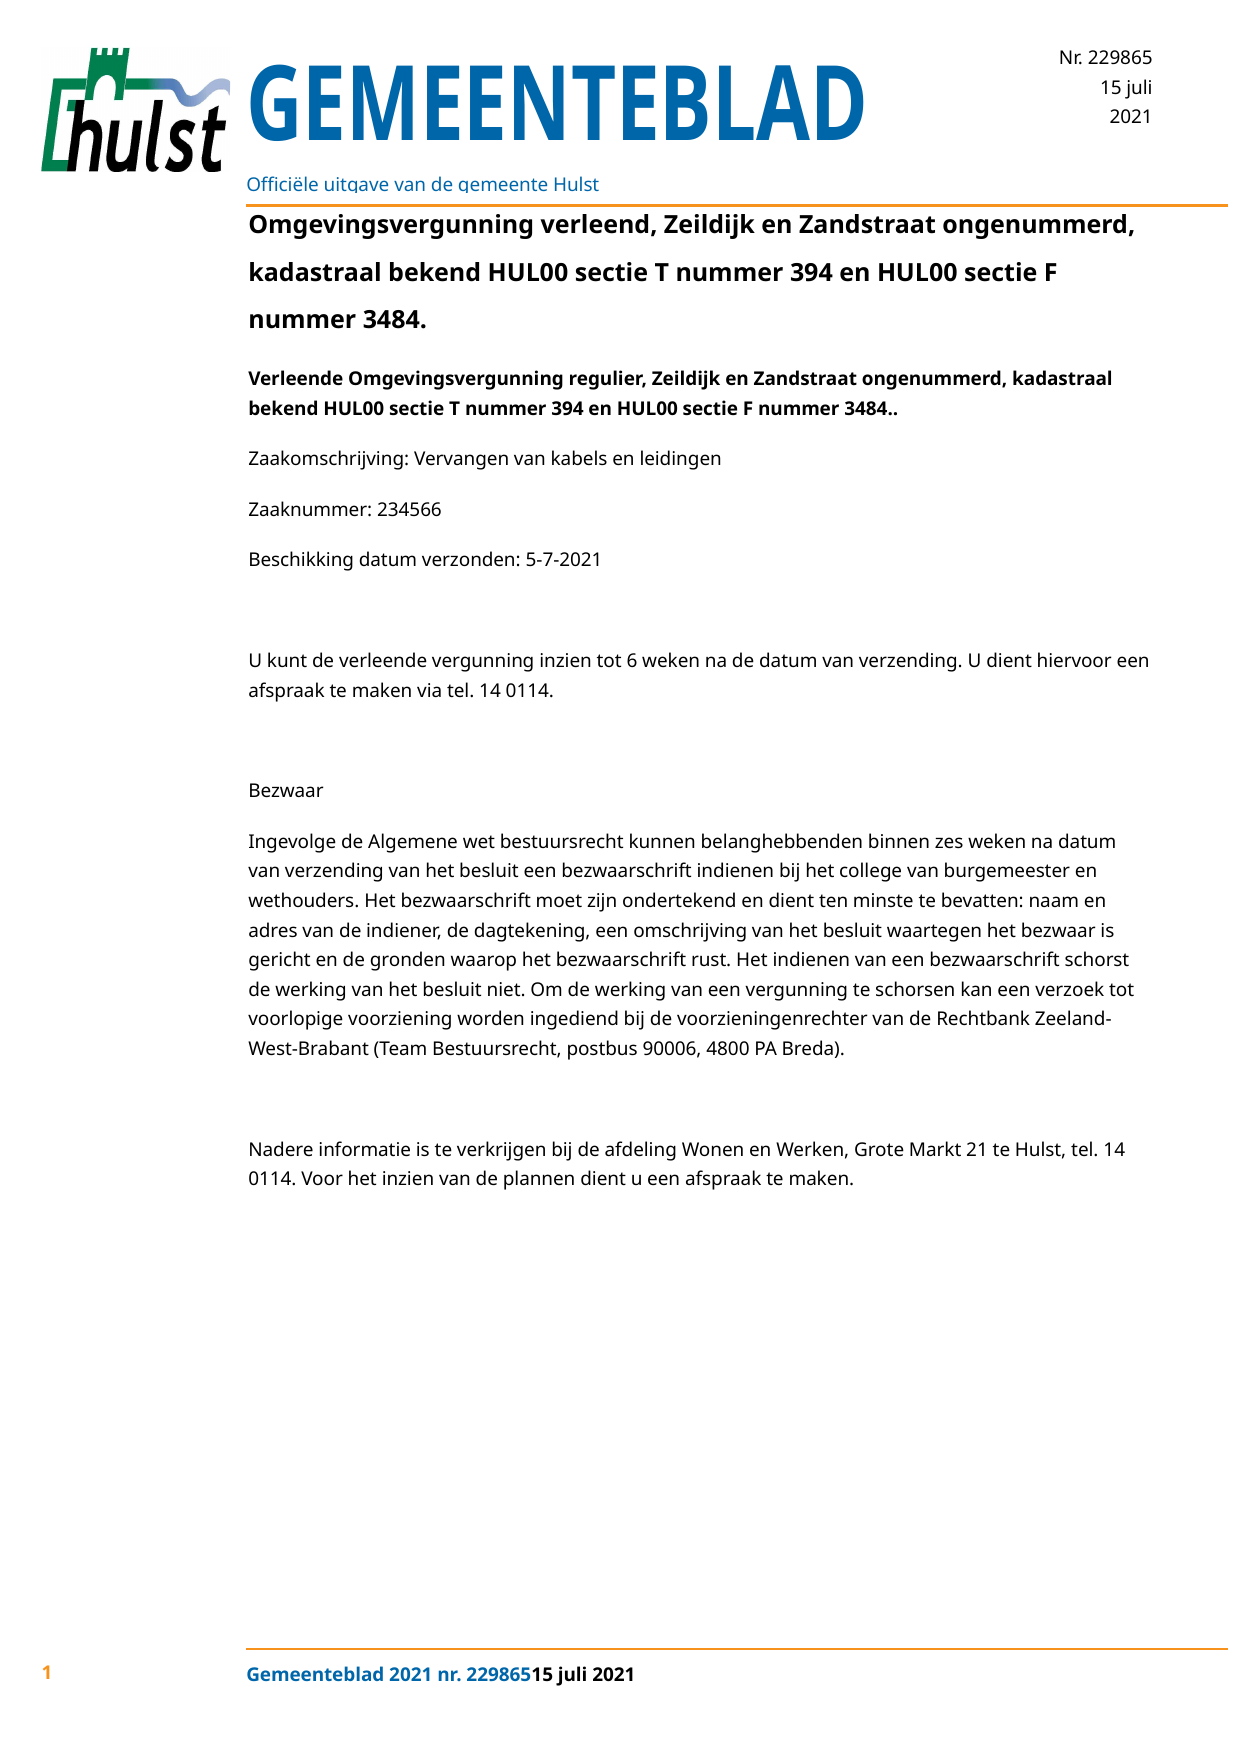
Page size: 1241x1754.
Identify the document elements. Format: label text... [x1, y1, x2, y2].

text Zaaknummer: 234566 [248, 496, 1152, 522]
text Bezwaar [248, 778, 1152, 803]
text Beschikking datum verzonden: 5-7-2021 [248, 546, 1152, 572]
text Ingevolge de Algemene wet bestuursrecht kunnen belanghebbenden binnen zes weken na datum van verzending van het besluit een bezwaarschrift indienen bij het college van burgemeester en wethouders. Het bezwaarschrift moet zijn ondertekend en dient ten minste te bevatten: naam en adres van de indiener, de dagtekening, een omschrijving van het besluit waartegen het bezwaar is gericht en de gronden waarop het bezwaarschrift rust. Het indienen van een bezwaarschrift schorst de werking van het besluit niet. Om de werking van een vergunning te schorsen kan een verzoek tot voorlopige voorziening worden ingediend bij de voorzieningenrechter van de Rechtbank Zeeland-West-Brabant (Team Bestuursrecht, postbus 90006, 4800 PA Breda). [248, 828, 1152, 1061]
text Omgevingsvergunning verleend, Zeildijk en Zandstraat ongenummerd, kadastraal bekend HUL00 sectie T nummer 394 en HUL00 sectie F nummer 3484. [248, 207, 1152, 336]
text Zaakomschrijving: Vervangen van kabels en leidingen [248, 446, 1152, 471]
text U kunt de verleende vergunning inzien tot 6 weken na de datum van verzending. U dient hiervoor een afspraak te maken via tel. 14 0114. [248, 647, 1152, 702]
picture [41, 47, 231, 172]
text Nadere informatie is te verkrijgen bij de afdeling Wonen en Werken, Grote Markt 21 te Hulst, tel. 14 0114. Voor het inzien van de plannen dient u een afspraak te maken. [248, 1136, 1152, 1191]
text Verleende Omgevingsvergunning regulier, Zeildijk en Zandstraat ongenummerd, kadastraal bekend HUL00 sectie T nummer 394 en HUL00 sectie F nummer 3484.. [248, 366, 1152, 421]
